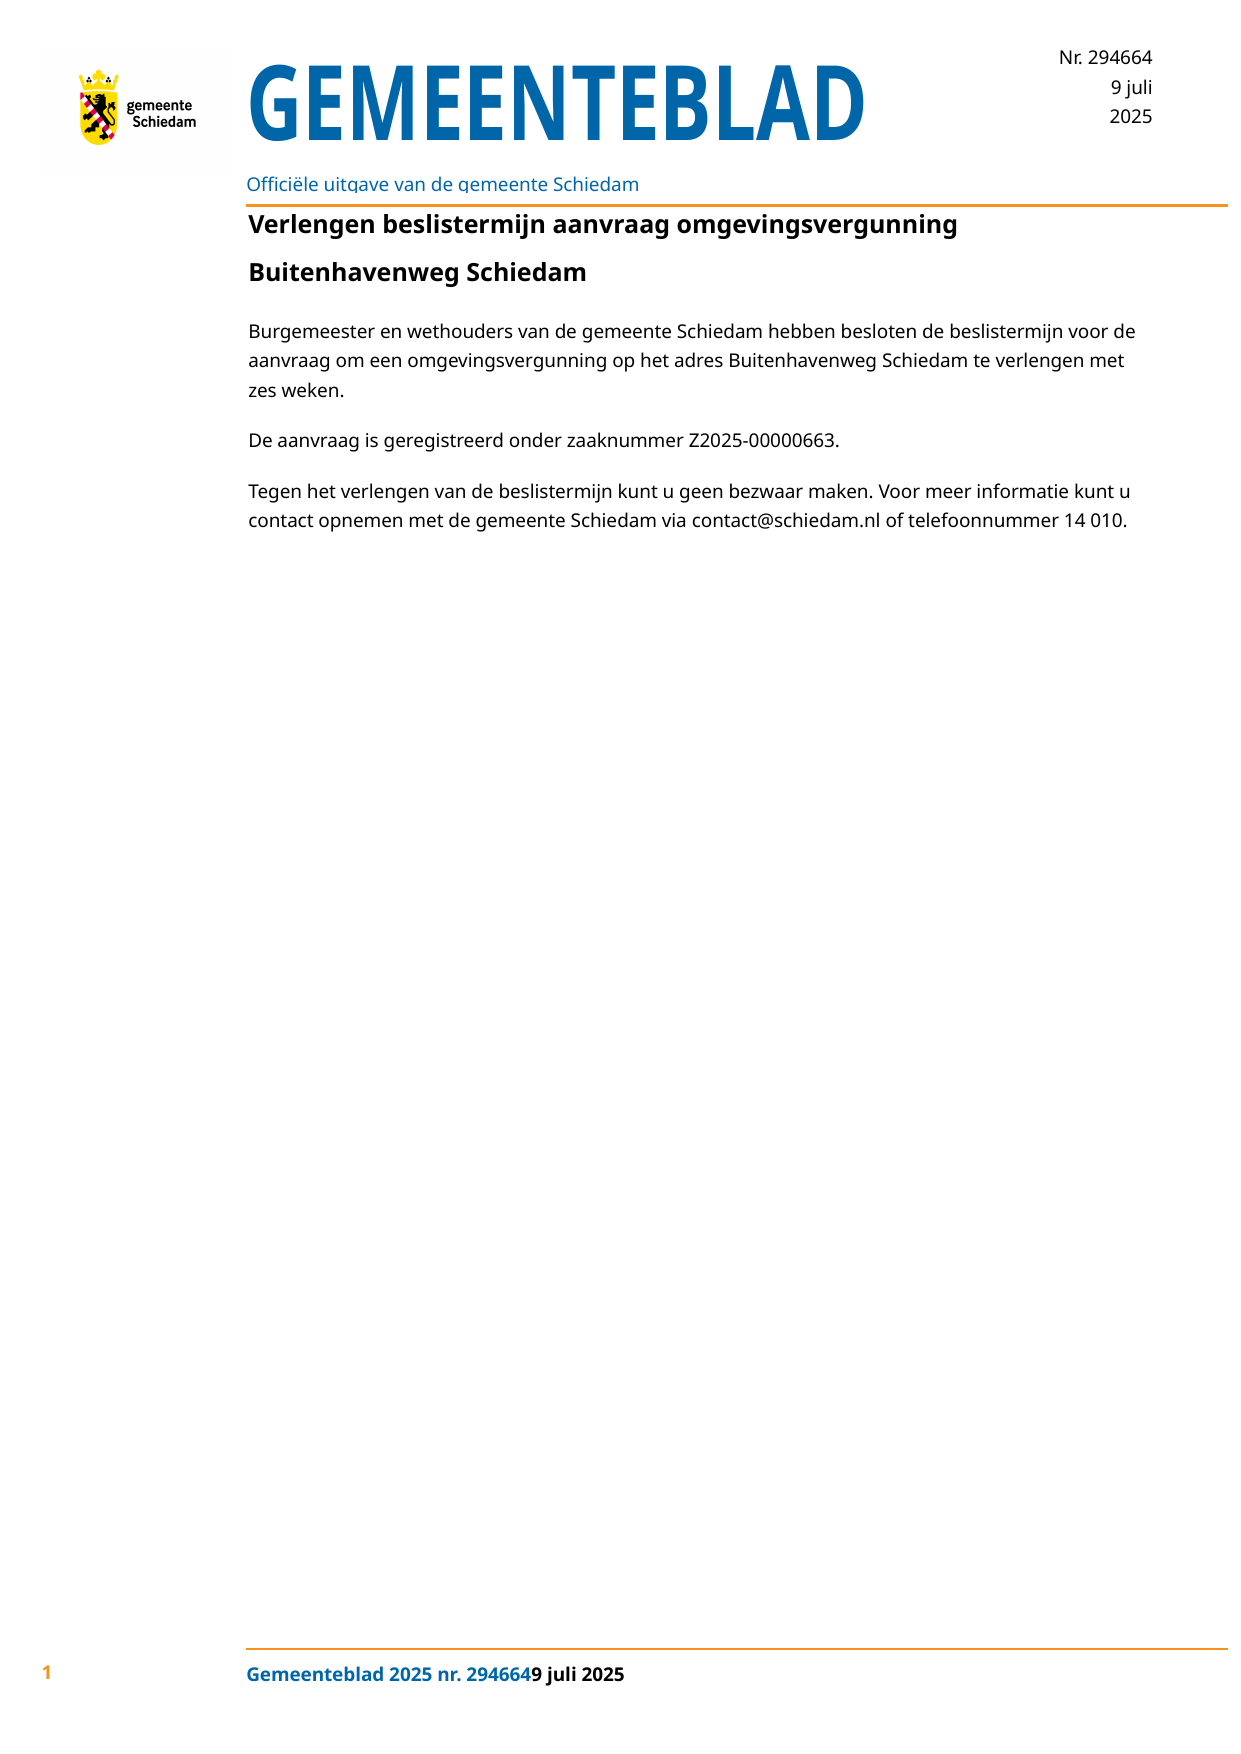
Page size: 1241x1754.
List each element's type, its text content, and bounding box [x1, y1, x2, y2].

text Burgemeester en wethouders van de gemeente Schiedam hebben besloten de beslistermijn voor de aanvraag om een omgevingsvergunning op het adres Buitenhavenweg Schiedam te verlengen met zes weken. [248, 318, 1152, 403]
text Tegen het verlengen van de beslistermijn kunt u geen bezwaar maken. Voor meer informatie kunt u contact opnemen met de gemeente Schiedam via contact@schiedam.nl of telefoonnummer 14 010. [248, 478, 1152, 533]
picture [41, 47, 231, 172]
text De aanvraag is geregistreerd onder zaaknummer Z2025-00000663. [248, 427, 1152, 453]
text Verlengen beslistermijn aanvraag omgevingsvergunning Buitenhavenweg Schiedam [248, 207, 1152, 288]
